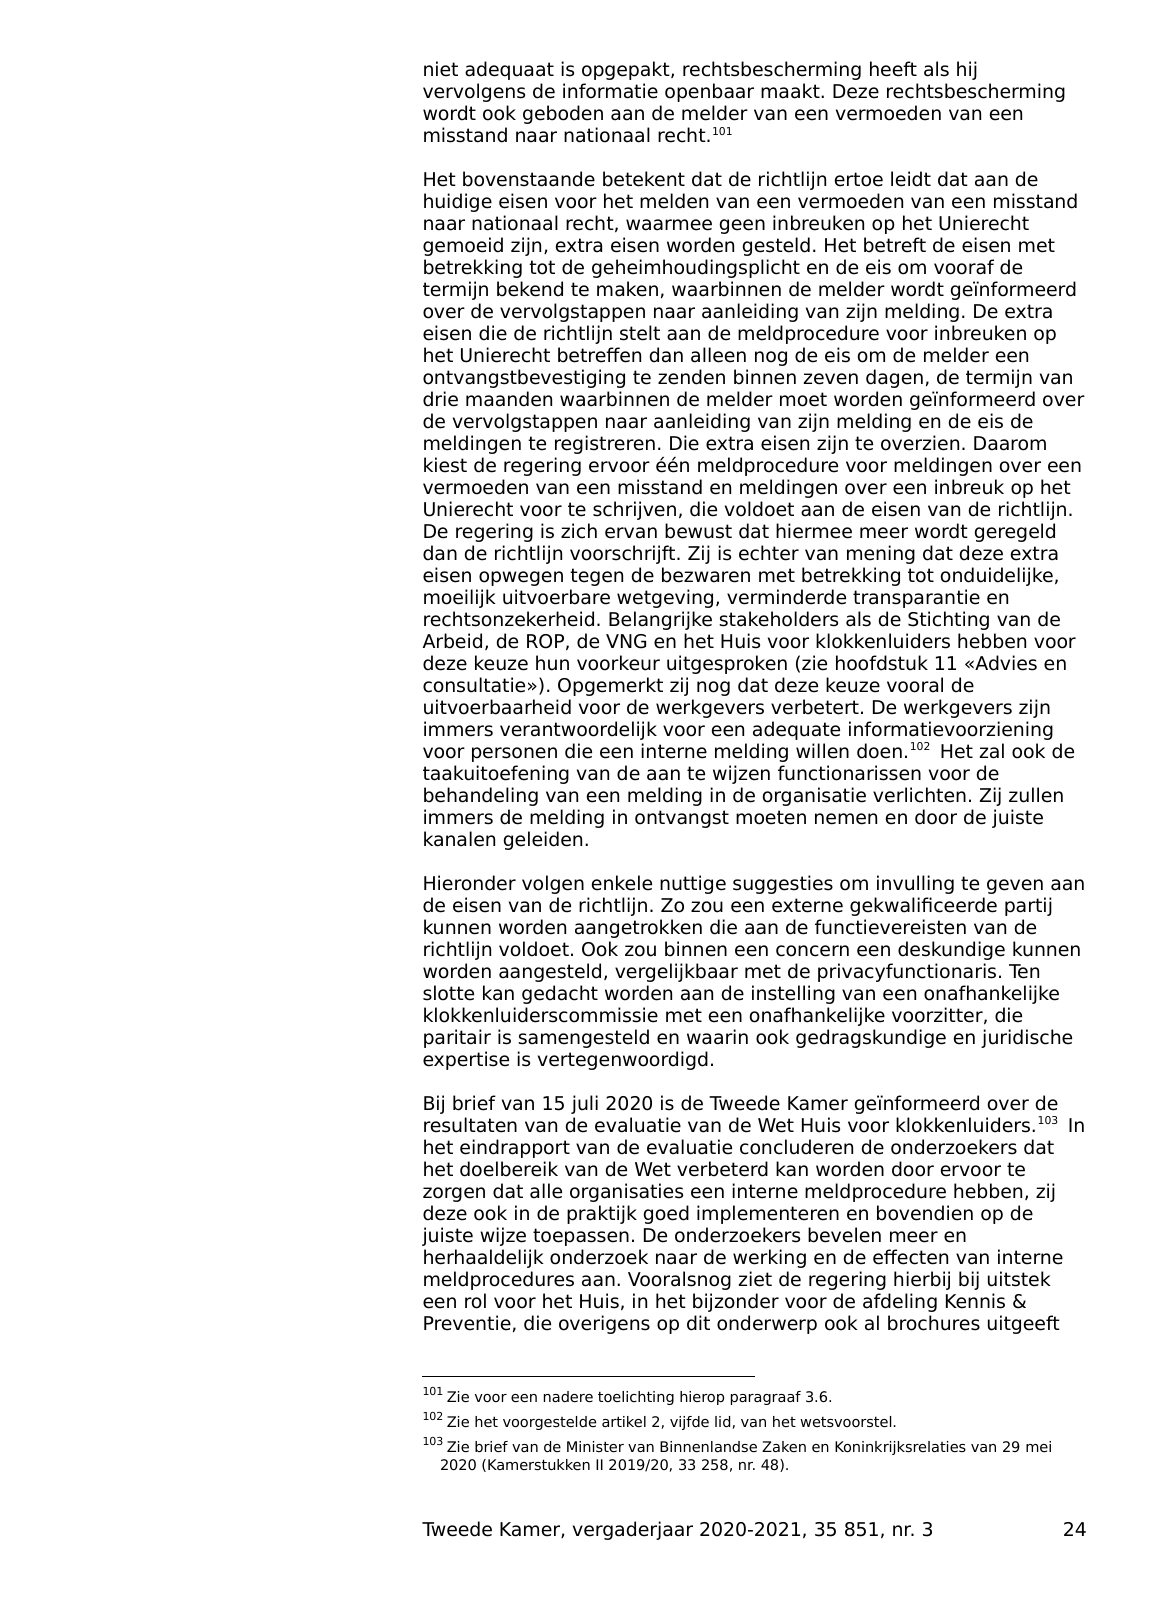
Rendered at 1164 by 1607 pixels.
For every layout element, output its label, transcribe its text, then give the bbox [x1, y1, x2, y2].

text Hieronder volgen enkele nuttige suggesties om invulling te geven aan de eisen van de richtlijn. Zo zou een externe gekwalificeerde partij kunnen worden aangetrokken die aan de functievereisten van de richtlijn voldoet. Ook zou binnen een concern een deskundige kunnen worden aangesteld, vergelijkbaar met de privacyfunctionaris. Ten slotte kan gedacht worden aan de instelling van een onafhankelijke klokkenluiderscommissie met een onafhankelijke voorzitter, die paritair is samengesteld en waarin ook gedragskundige en juridische expertise is vertegenwoordigd. [422, 873, 1087, 1071]
text Het bovenstaande betekent dat de richtlijn ertoe leidt dat aan de huidige eisen voor het melden van een vermoeden van een misstand naar nationaal recht, waarmee geen inbreuken op het Unierecht gemoeid zijn, extra eisen worden gesteld. Het betreft de eisen met betrekking tot de geheimhoudingsplicht en de eis om vooraf de termijn bekend te maken, waarbinnen de melder wordt geïnformeerd over de vervolgstappen naar aanleiding van zijn melding. De extra eisen die de richtlijn stelt aan de meldprocedure voor inbreuken op het Unierecht betreffen dan alleen nog de eis om de melder een ontvangstbevestiging te zenden binnen zeven dagen, de termijn van drie maanden waarbinnen de melder moet worden geïnformeerd over de vervolgstappen naar aanleiding van zijn melding en de eis de meldingen te registreren. Die extra eisen zijn te overzien. Daarom kiest de regering ervoor één meldprocedure voor meldingen over een vermoeden van een misstand en meldingen over een inbreuk op het Unierecht voor te schrijven, die voldoet aan de eisen van de richtlijn. De regering is zich ervan bewust dat hiermee meer wordt geregeld dan de richtlijn voorschrijft. Zij is echter van mening dat deze extra eisen opwegen tegen de bezwaren met betrekking tot onduidelijke, moeilijk uitvoerbare wetgeving, verminderde transparantie en rechtsonzekerheid. Belangrijke stakeholders als de Stichting van de Arbeid, de ROP, de VNG en het Huis voor klokkenluiders hebben voor deze keuze hun voorkeur uitgesproken (zie hoofdstuk 11 «Advies en consultatie»). Opgemerkt zij nog dat deze keuze vooral de uitvoerbaarheid voor de werkgevers verbetert. De werkgevers zijn immers verantwoordelijk voor een adequate informatievoorziening voor personen die een interne melding willen doen. Het zal ook de taakuitoefening van de aan te wijzen functionarissen voor de behandeling van een melding in de organisatie verlichten. Zij zullen immers de melding in ontvangst moeten nemen en door de juiste kanalen geleiden. [422, 169, 1087, 851]
text Zie brief van de Minister van Binnenlandse Zaken en Koninkrijksrelaties van 29 mei 2020 (Kamerstukken II 2019/20, 33 258, nr. 48). [422, 1435, 1087, 1474]
text Bij brief van 15 juli 2020 is de Tweede Kamer geïnformeerd over de resultaten van de evaluatie van de Wet Huis voor klokkenluiders. In het eindrapport van de evaluatie concluderen de onderzoekers dat het doelbereik van de Wet verbeterd kan worden door ervoor te zorgen dat alle organisaties een interne meldprocedure hebben, zij deze ook in de praktijk goed implementeren en bovendien op de juiste wijze toepassen. De onderzoekers bevelen meer en herhaaldelijk onderzoek naar de werking en de effecten van interne meldprocedures aan. Vooralsnog ziet de regering hierbij bij uitstek een rol voor het Huis, in het bijzonder voor de afdeling Kennis & Preventie, die overigens op dit onderwerp ook al brochures uitgeeft [422, 1093, 1087, 1334]
text Zie het voorgestelde artikel 2, vijfde lid, van het wetsvoorstel. [422, 1410, 1087, 1432]
text niet adequaat is opgepakt, rechtsbescherming heeft als hij vervolgens de informatie openbaar maakt. Deze rechtsbescherming wordt ook geboden aan de melder van een vermoeden van een misstand naar nationaal recht. [422, 59, 1087, 147]
text Zie voor een nadere toelichting hierop paragraaf 3.6. [422, 1385, 1087, 1407]
